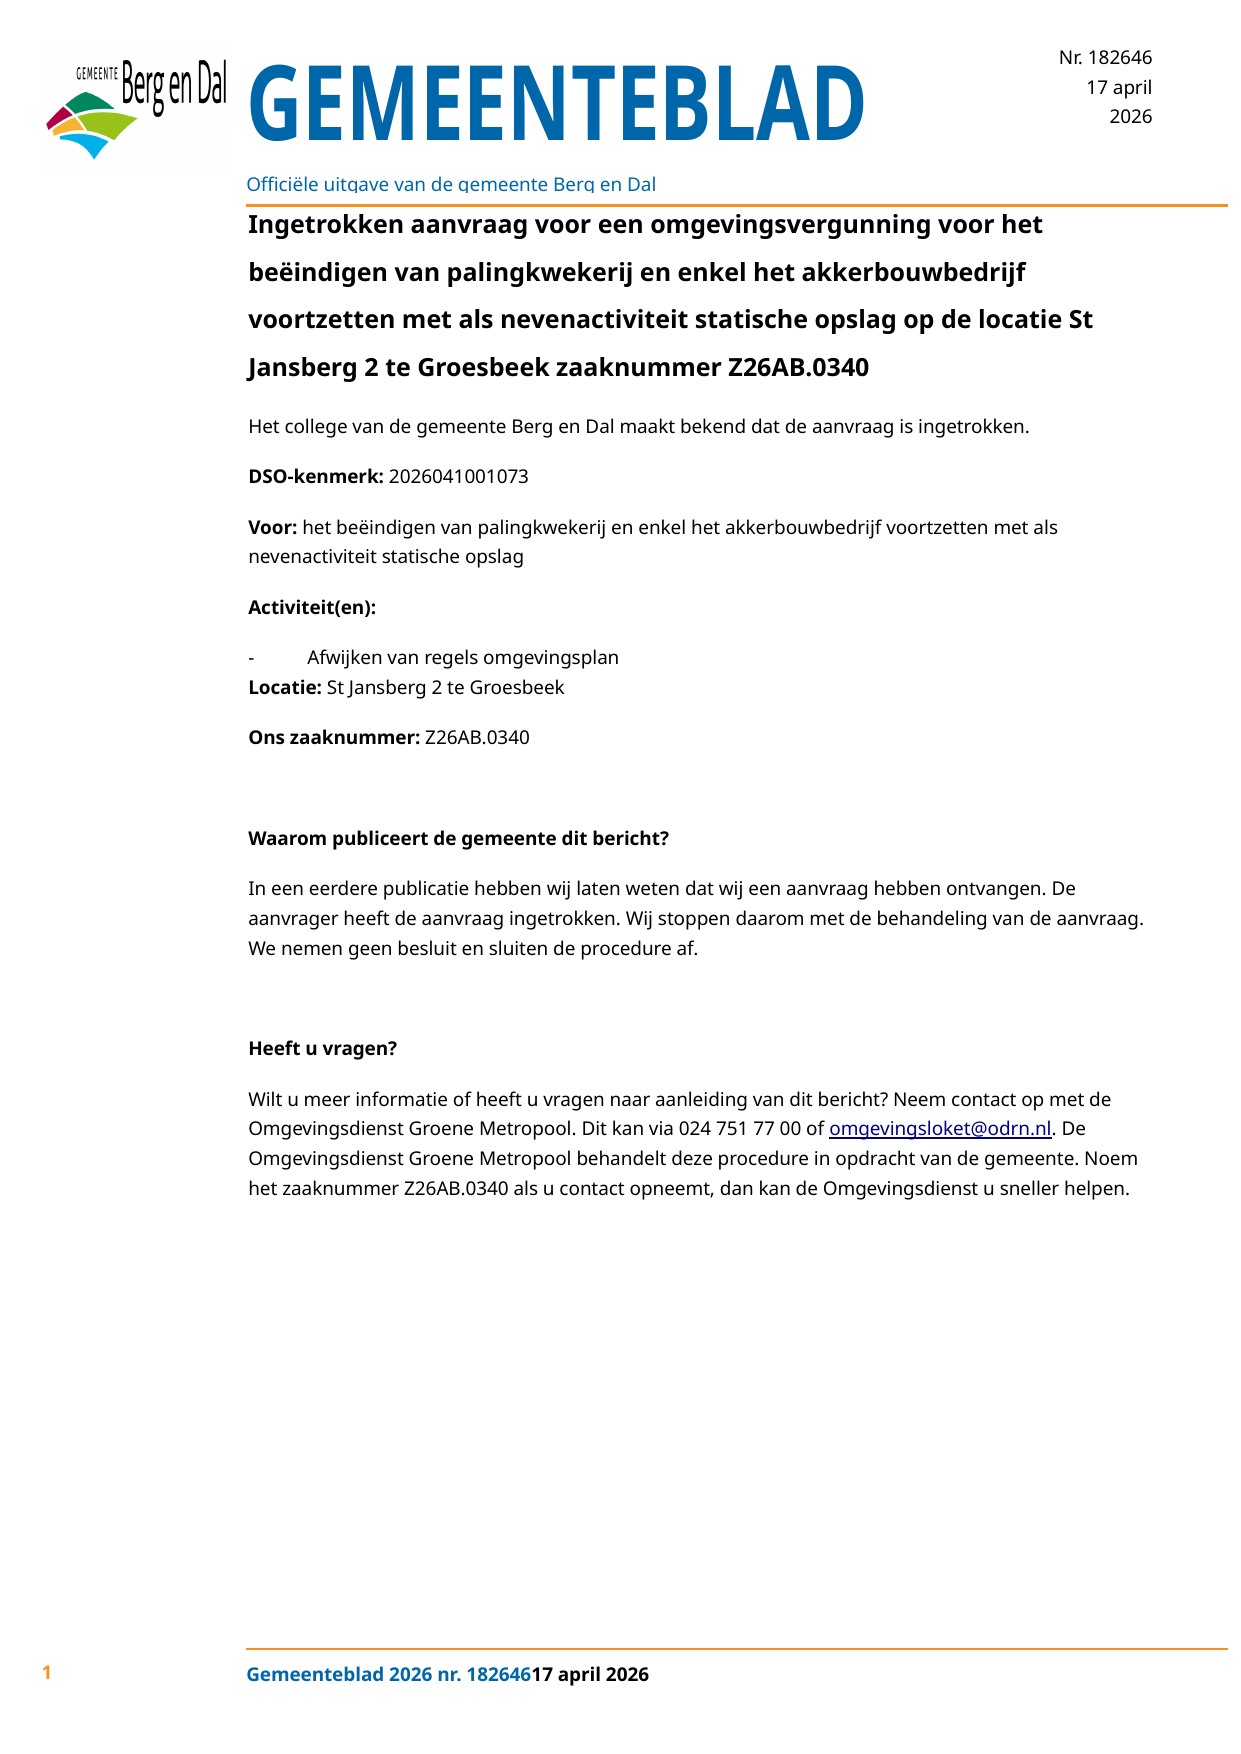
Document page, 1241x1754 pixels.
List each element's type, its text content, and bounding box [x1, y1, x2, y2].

text Activiteit(en): [248, 594, 1152, 620]
text Locatie: St Jansberg 2 te Groesbeek [248, 674, 1152, 700]
text Ons zaaknummer: Z26AB.0340 [248, 724, 1152, 750]
text DSO-kenmerk: 2026041001073 [248, 463, 1152, 489]
picture [41, 47, 231, 172]
text Ingetrokken aanvraag voor een omgevingsvergunning voor het beëindigen van palingkwekerij en enkel het akkerbouwbedrijf voortzetten met als nevenactiviteit statische opslag op de locatie St Jansberg 2 te Groesbeek zaaknummer Z26AB.0340 [248, 207, 1152, 384]
text Heeft u vragen? [248, 1036, 1152, 1061]
text Waarom publiceert de gemeente dit bericht? [248, 825, 1152, 851]
text Wilt u meer informatie of heeft u vragen naar aanleiding van dit bericht? Neem contact op met de Omgevingsdienst Groene Metropool. Dit kan via 024 751 77 00 of omgevingsloket@odrn.nl. De Omgevingsdienst Groene Metropool behandelt deze procedure in opdracht van de gemeente. Noem het zaaknummer Z26AB.0340 als u contact opneemt, dan kan de Omgevingsdienst u sneller helpen. [248, 1086, 1152, 1201]
text In een eerdere publicatie hebben wij laten weten dat wij een aanvraag hebben ontvangen. De aanvrager heeft de aanvraag ingetrokken. Wij stoppen daarom met de behandeling van de aanvraag. We nemen geen besluit en sluiten de procedure af. [248, 876, 1152, 961]
text Voor: het beëindigen van palingkwekerij en enkel het akkerbouwbedrijf voortzetten met als nevenactiviteit statische opslag [248, 514, 1152, 569]
list Afwijken van regels omgevingsplan [248, 644, 1152, 670]
text Het college van de gemeente Berg en Dal maakt bekend dat de aanvraag is ingetrokken. [248, 413, 1152, 439]
